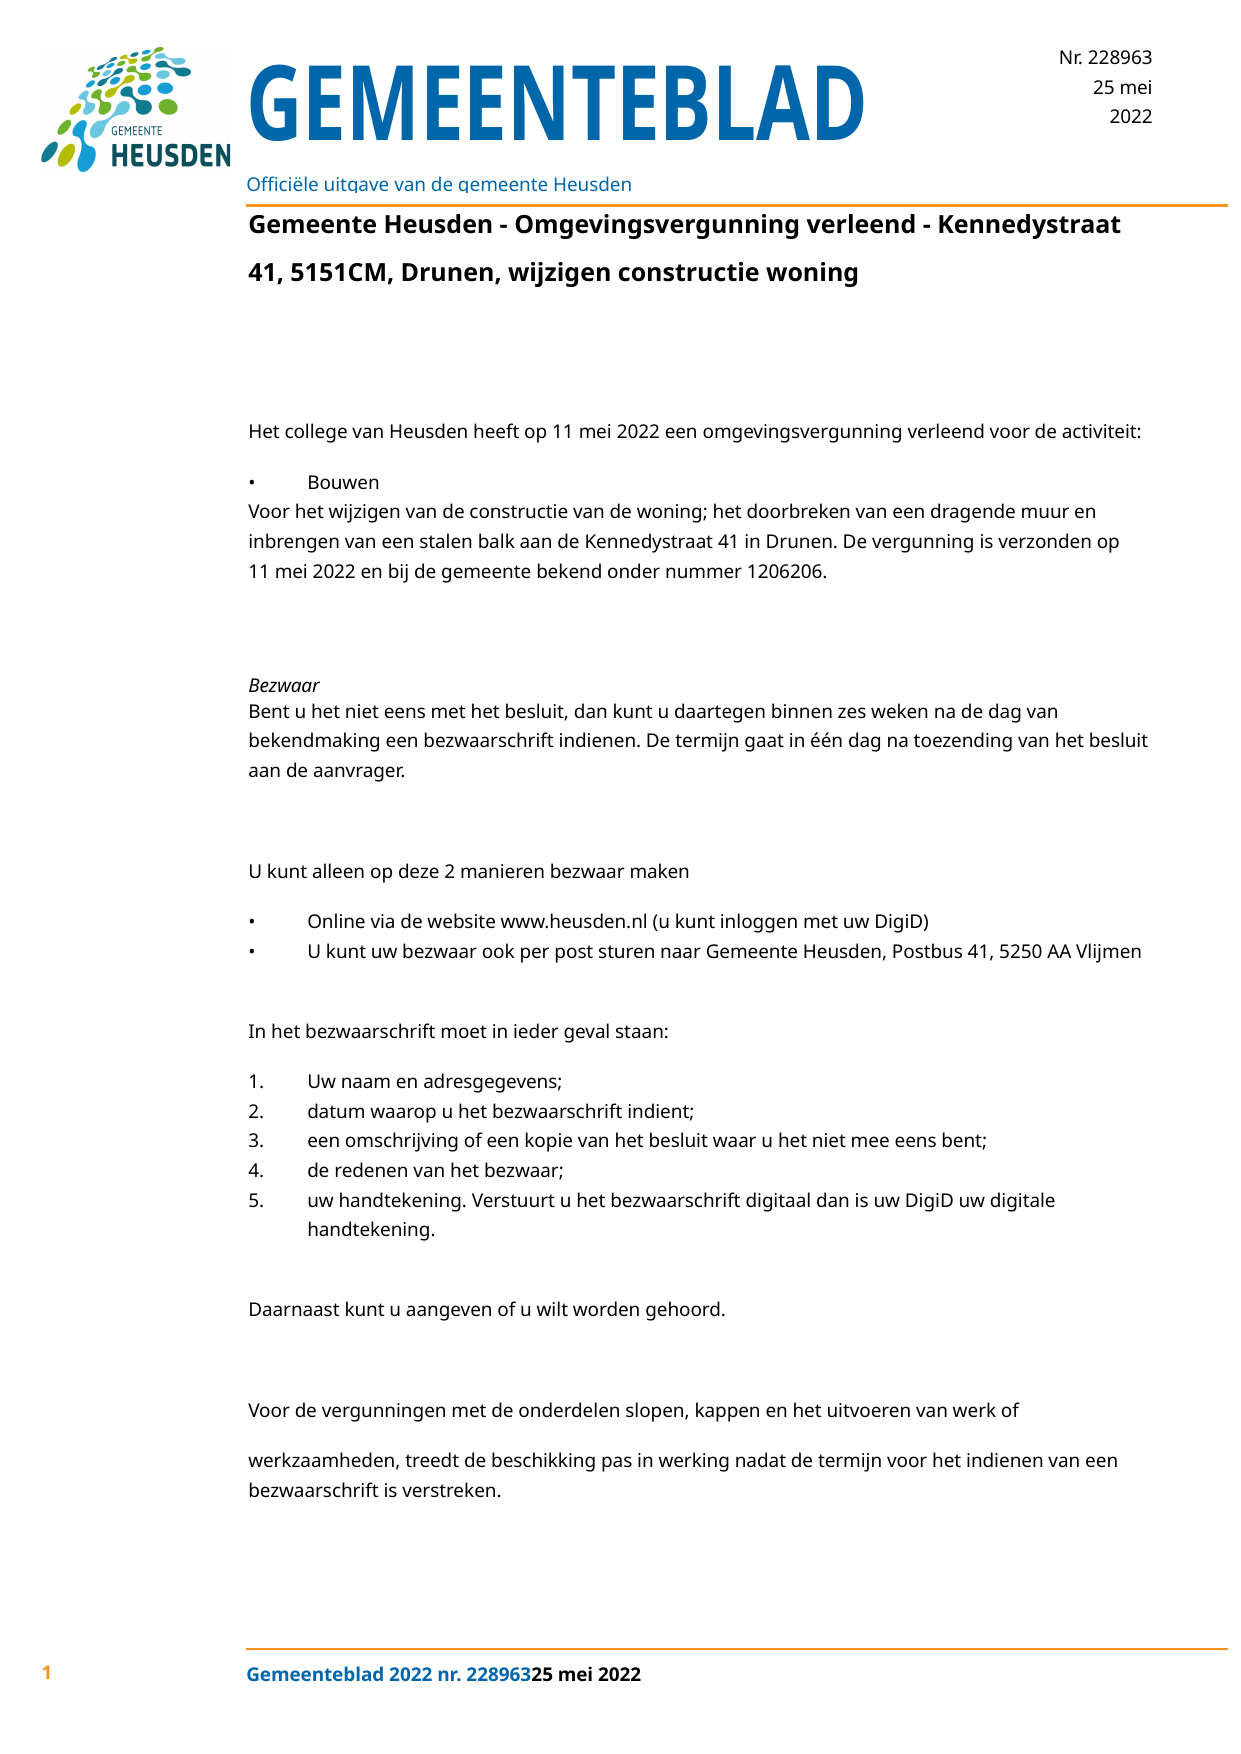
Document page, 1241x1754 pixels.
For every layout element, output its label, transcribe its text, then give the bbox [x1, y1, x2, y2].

list uw handtekening. Verstuurt u het bezwaarschrift digitaal dan is uw DigiD uw digitale handtekening. [248, 1187, 1152, 1242]
list datum waarop u het bezwaarschrift indient; [248, 1098, 1152, 1124]
picture [41, 47, 231, 172]
text Daarnaast kunt u aangeven of u wilt worden gehoord. [248, 1296, 1152, 1322]
text Voor het wijzigen van de constructie van de woning; het doorbreken van een dragende muur en inbrengen van een stalen balk aan de Kennedystraat 41 in Drunen. De vergunning is verzonden op 11 mei 2022 en bij de gemeente bekend onder nummer 1206206. [248, 499, 1152, 584]
text Bent u het niet eens met het besluit, dan kunt u daartegen binnen zes weken na de dag van bekendmaking een bezwaarschrift indienen. De termijn gaat in één dag na toezending van het besluit aan de aanvrager. [248, 698, 1152, 783]
text Bezwaar [248, 672, 1152, 698]
text Voor de vergunningen met de onderdelen slopen, kappen en het uitvoeren van werk of [248, 1397, 1152, 1423]
list een omschrijving of een kopie van het besluit waar u het niet mee eens bent; [248, 1128, 1152, 1153]
list de redenen van het bezwaar; [248, 1157, 1152, 1183]
text U kunt alleen op deze 2 manieren bezwaar maken [248, 858, 1152, 884]
list Online via de website www.heusden.nl (u kunt inloggen met uw DigiD) [248, 908, 1152, 934]
list U kunt uw bezwaar ook per post sturen naar Gemeente Heusden, Postbus 41, 5250 AA Vlijmen [248, 938, 1152, 964]
list Uw naam en adresgegevens; [248, 1068, 1152, 1094]
list Bouwen [248, 469, 1152, 495]
text werkzaamheden, treedt de beschikking pas in werking nadat de termijn voor het indienen van een bezwaarschrift is verstreken. [248, 1448, 1152, 1503]
text In het bezwaarschrift moet in ieder geval staan: [248, 1018, 1152, 1044]
text Het college van Heusden heeft op 11 mei 2022 een omgevingsvergunning verleend voor de activiteit: [248, 419, 1152, 444]
text Gemeente Heusden - Omgevingsvergunning verleend - Kennedystraat 41, 5151CM, Drunen, wijzigen constructie woning [248, 207, 1152, 288]
